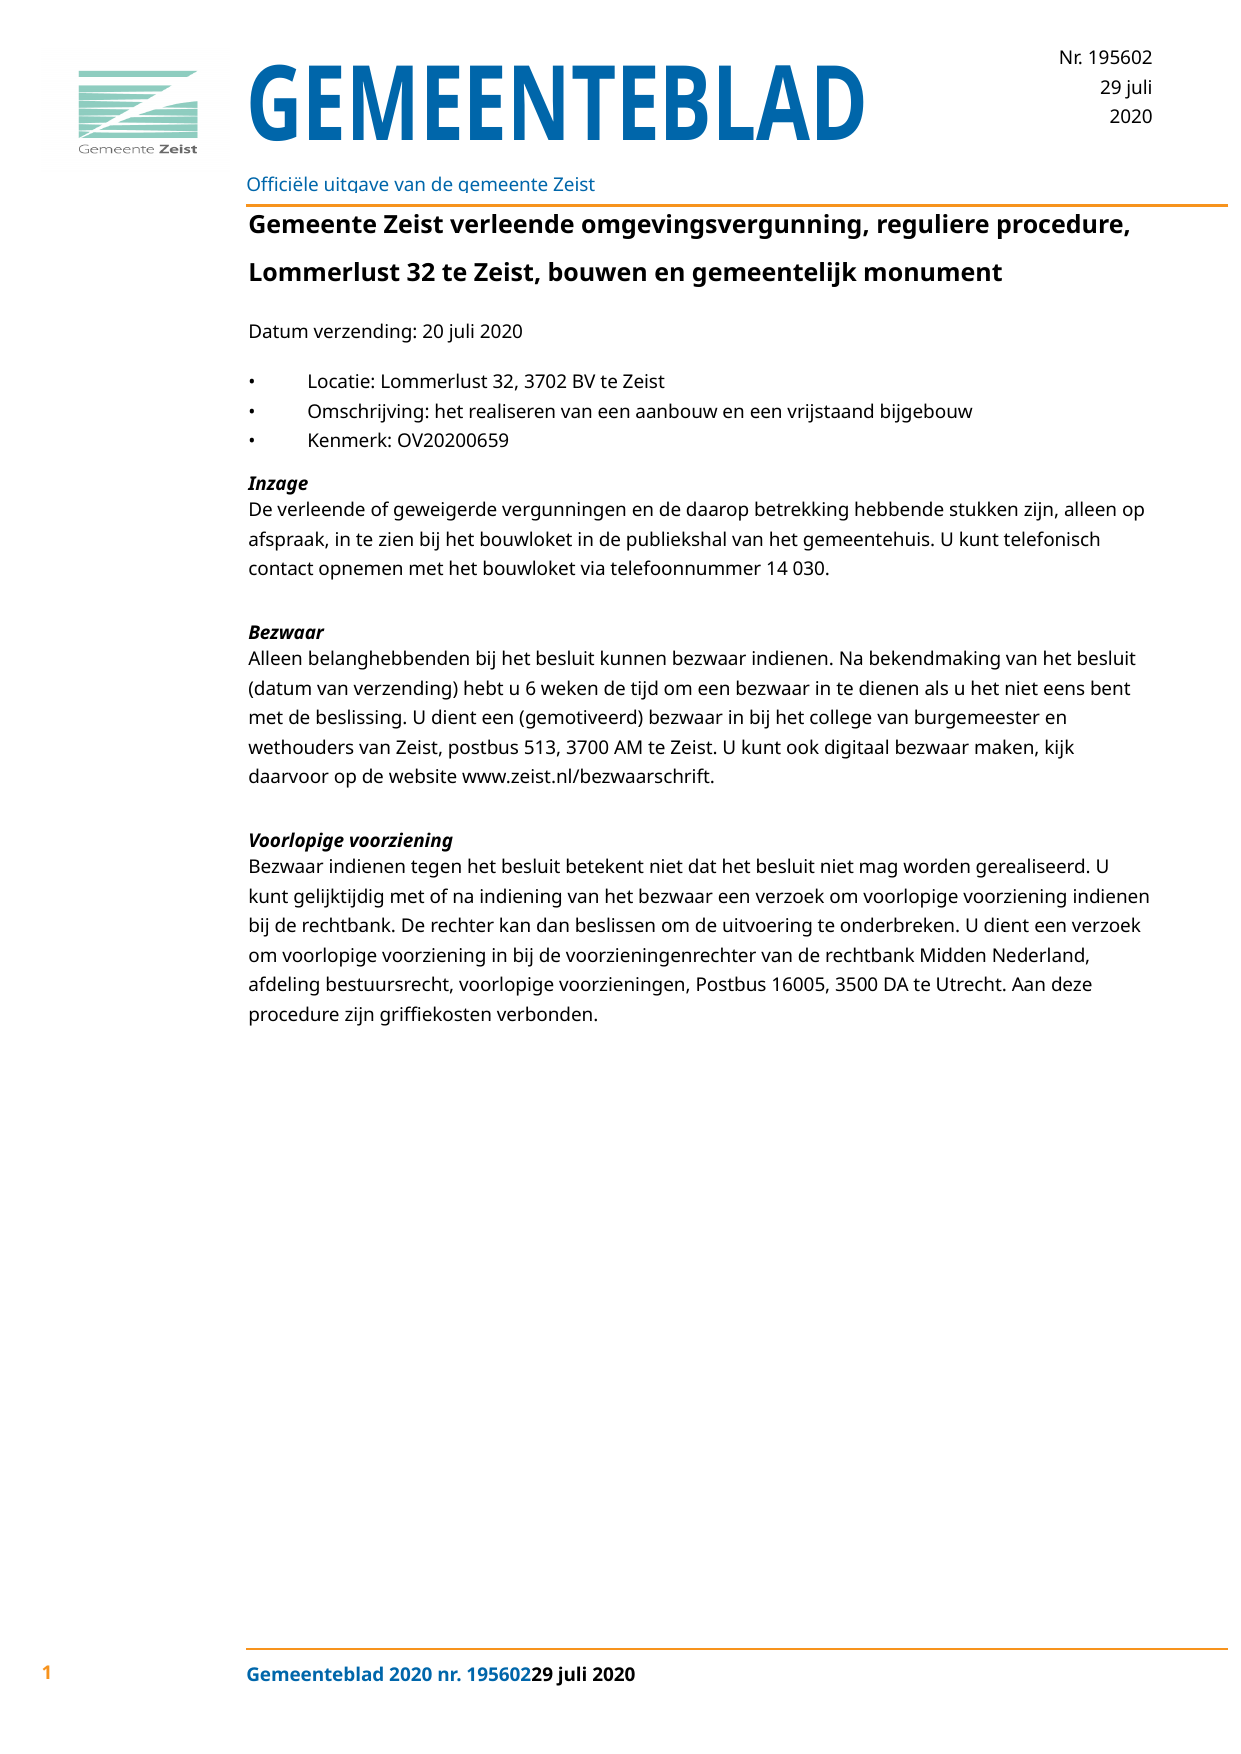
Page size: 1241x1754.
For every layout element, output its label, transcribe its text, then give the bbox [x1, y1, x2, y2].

text Bezwaar [248, 619, 1152, 645]
text Datum verzending: 20 juli 2020 [248, 318, 1152, 344]
text Gemeente Zeist verleende omgevingsvergunning, reguliere procedure, Lommerlust 32 te Zeist, bouwen en gemeentelijk monument [248, 207, 1152, 288]
text Bezwaar indienen tegen het besluit betekent niet dat het besluit niet mag worden gerealiseerd. U kunt gelijktijdig met of na indiening van het bezwaar een verzoek om voorlopige voorziening indienen bij de rechtbank. De rechter kan dan beslissen om de uitvoering te onderbreken. U dient een verzoek om voorlopige voorziening in bij de voorzieningenrechter van de rechtbank Midden Nederland, afdeling bestuursrecht, voorlopige voorzieningen, Postbus 16005, 3500 DA te Utrecht. Aan deze procedure zijn griffiekosten verbonden. [248, 853, 1152, 1027]
text Voorlopige voorziening [248, 827, 1152, 853]
picture [41, 47, 231, 172]
list Locatie: Lommerlust 32, 3702 BV te Zeist [248, 368, 1152, 394]
list Omschrijving: het realiseren van een aanbouw en een vrijstaand bijgebouw [248, 398, 1152, 424]
text Inzage [248, 471, 1152, 496]
text De verleende of geweigerde vergunningen en de daarop betrekking hebbende stukken zijn, alleen op afspraak, in te zien bij het bouwloket in de publiekshal van het gemeentehuis. U kunt telefonisch contact opnemen met het bouwloket via telefoonnummer 14 030. [248, 496, 1152, 581]
text Alleen belanghebbenden bij het besluit kunnen bezwaar indienen. Na bekendmaking van het besluit (datum van verzending) hebt u 6 weken de tijd om een bezwaar in te dienen als u het niet eens bent met de beslissing. U dient een (gemotiveerd) bezwaar in bij het college van burgemeester en wethouders van Zeist, postbus 513, 3700 AM te Zeist. U kunt ook digitaal bezwaar maken, kijk daarvoor op de website www.zeist.nl/bezwaarschrift. [248, 645, 1152, 789]
list Kenmerk: OV20200659 [248, 427, 1152, 453]
